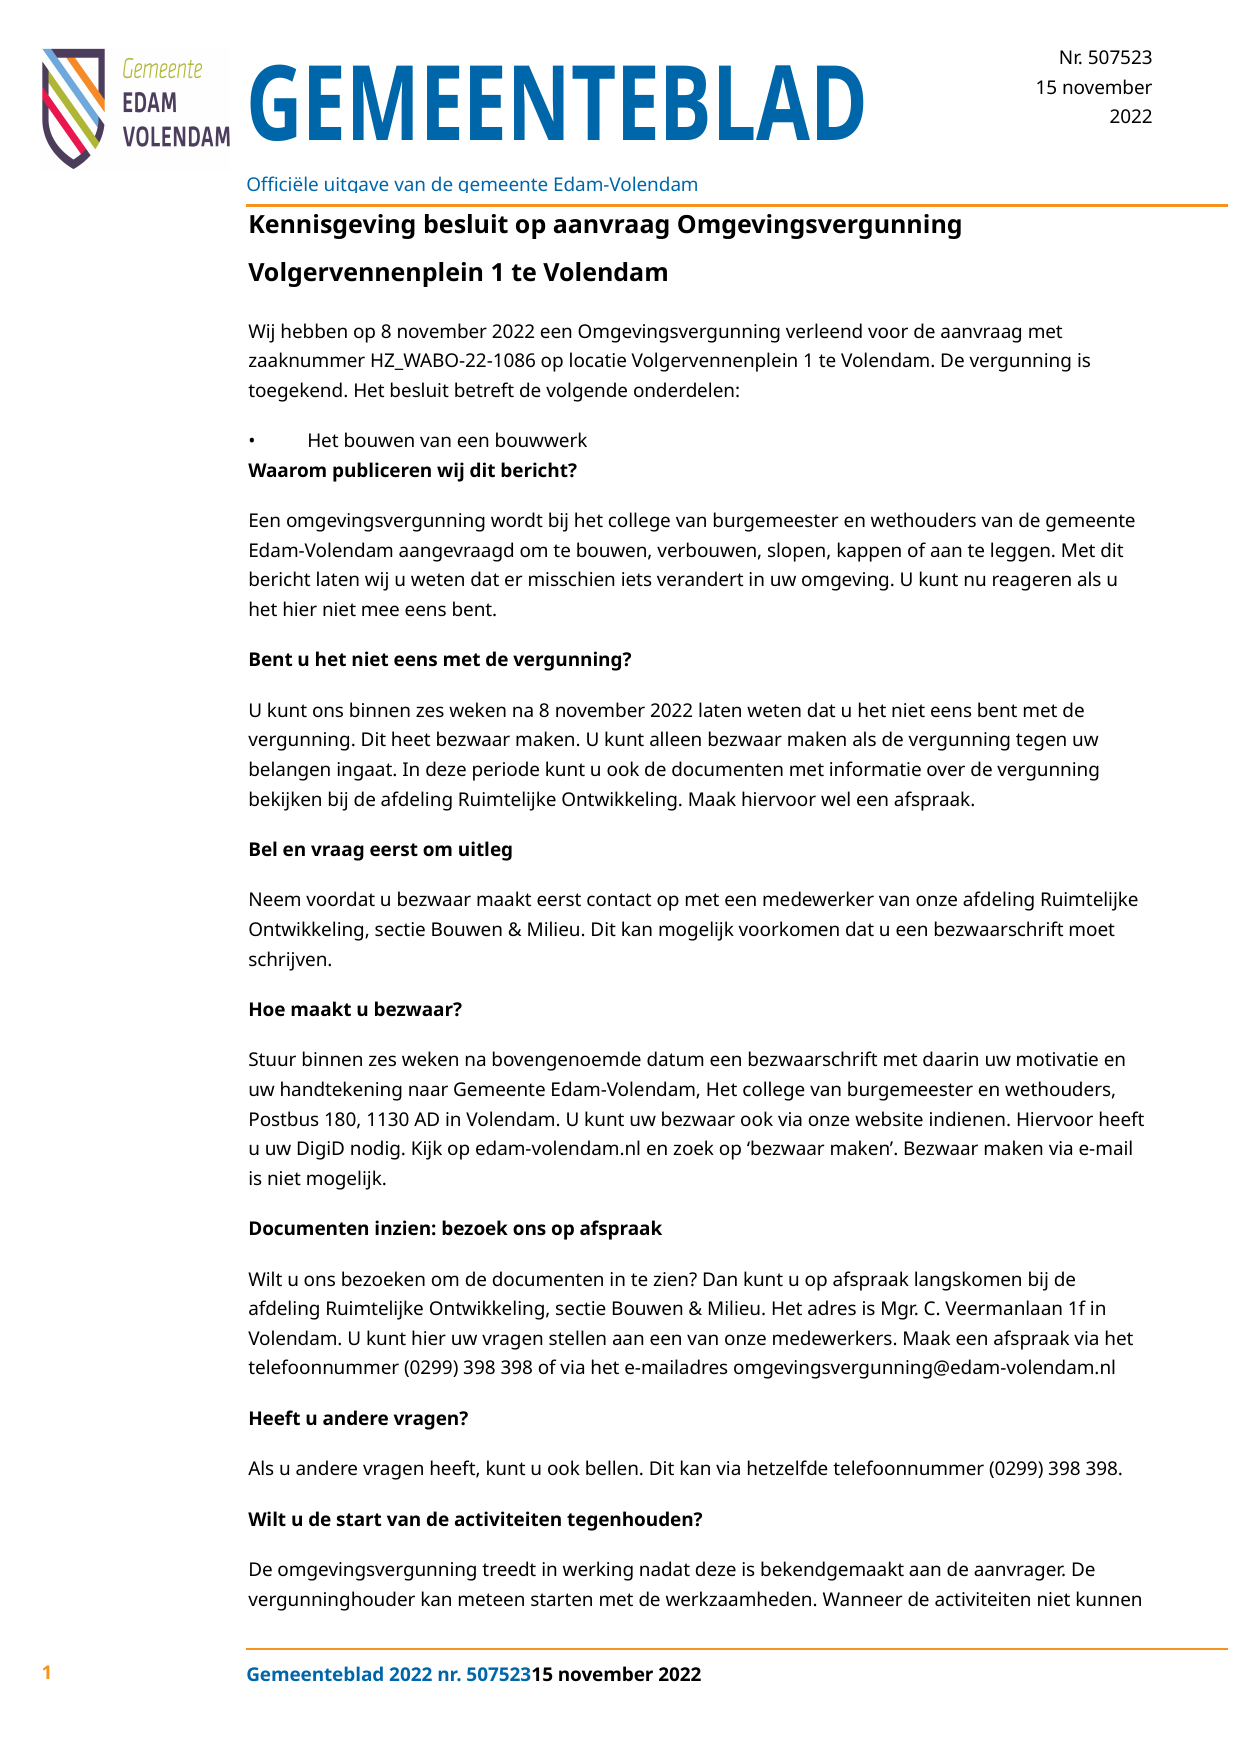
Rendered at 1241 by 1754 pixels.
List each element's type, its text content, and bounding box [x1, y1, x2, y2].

text Documenten inzien: bezoek ons op afspraak [248, 1215, 1152, 1241]
text Neem voordat u bezwaar maakt eerst contact op met een medewerker van onze afdeling Ruimtelijke Ontwikkeling, sectie Bouwen & Milieu. Dit kan mogelijk voorkomen dat u een bezwaarschrift moet schrijven. [248, 887, 1152, 972]
text Wij hebben op 8 november 2022 een Omgevingsvergunning verleend voor de aanvraag met zaaknummer HZ_WABO-22-1086 op locatie Volgervennenplein 1 te Volendam. De vergunning is toegekend. Het besluit betreft de volgende onderdelen: [248, 318, 1152, 403]
list Het bouwen van een bouwwerk [248, 427, 1152, 453]
text Wilt u de start van de activiteiten tegenhouden? [248, 1506, 1152, 1532]
text Hoe maakt u bezwaar? [248, 996, 1152, 1022]
text Bel en vraag eerst om uitleg [248, 836, 1152, 862]
text Een omgevingsvergunning wordt bij het college van burgemeester en wethouders van de gemeente Edam-Volendam aangevraagd om te bouwen, verbouwen, slopen, kappen of aan te leggen. Met dit bericht laten wij u weten dat er misschien iets verandert in uw omgeving. U kunt nu reageren als u het hier niet mee eens bent. [248, 507, 1152, 622]
text Stuur binnen zes weken na bovengenoemde datum een bezwaarschrift met daarin uw motivatie en uw handtekening naar Gemeente Edam-Volendam, Het college van burgemeester en wethouders, Postbus 180, 1130 AD in Volendam. U kunt uw bezwaar ook via onze website indienen. Hiervoor heeft u uw DigiD nodig. Kijk op edam-volendam.nl en zoek op ‘bezwaar maken’. Bezwaar maken via e-mail is niet mogelijk. [248, 1047, 1152, 1191]
text Heeft u andere vragen? [248, 1405, 1152, 1431]
text Waarom publiceren wij dit bericht? [248, 457, 1152, 483]
text De omgevingsvergunning treedt in werking nadat deze is bekendgemaakt aan de aanvrager. De vergunninghouder kan meteen starten met de werkzaamheden. Wanneer de activiteiten niet kunnen [248, 1556, 1152, 1612]
picture [41, 47, 231, 172]
text U kunt ons binnen zes weken na 8 november 2022 laten weten dat u het niet eens bent met de vergunning. Dit heet bezwaar maken. U kunt alleen bezwaar maken als de vergunning tegen uw belangen ingaat. In deze periode kunt u ook de documenten met informatie over de vergunning bekijken bij de afdeling Ruimtelijke Ontwikkeling. Maak hiervoor wel een afspraak. [248, 697, 1152, 812]
text Kennisgeving besluit op aanvraag Omgevingsvergunning Volgervennenplein 1 te Volendam [248, 207, 1152, 288]
text Wilt u ons bezoeken om de documenten in te zien? Dan kunt u op afspraak langskomen bij de afdeling Ruimtelijke Ontwikkeling, sectie Bouwen & Milieu. Het adres is Mgr. C. Veermanlaan 1f in Volendam. U kunt hier uw vragen stellen aan een van onze medewerkers. Maak een afspraak via het telefoonnummer (0299) 398 398 of via het e-mailadres omgevingsvergunning@edam-volendam.nl [248, 1266, 1152, 1380]
text Bent u het niet eens met de vergunning? [248, 647, 1152, 672]
text Als u andere vragen heeft, kunt u ook bellen. Dit kan via hetzelfde telefoonnummer (0299) 398 398. [248, 1455, 1152, 1481]
